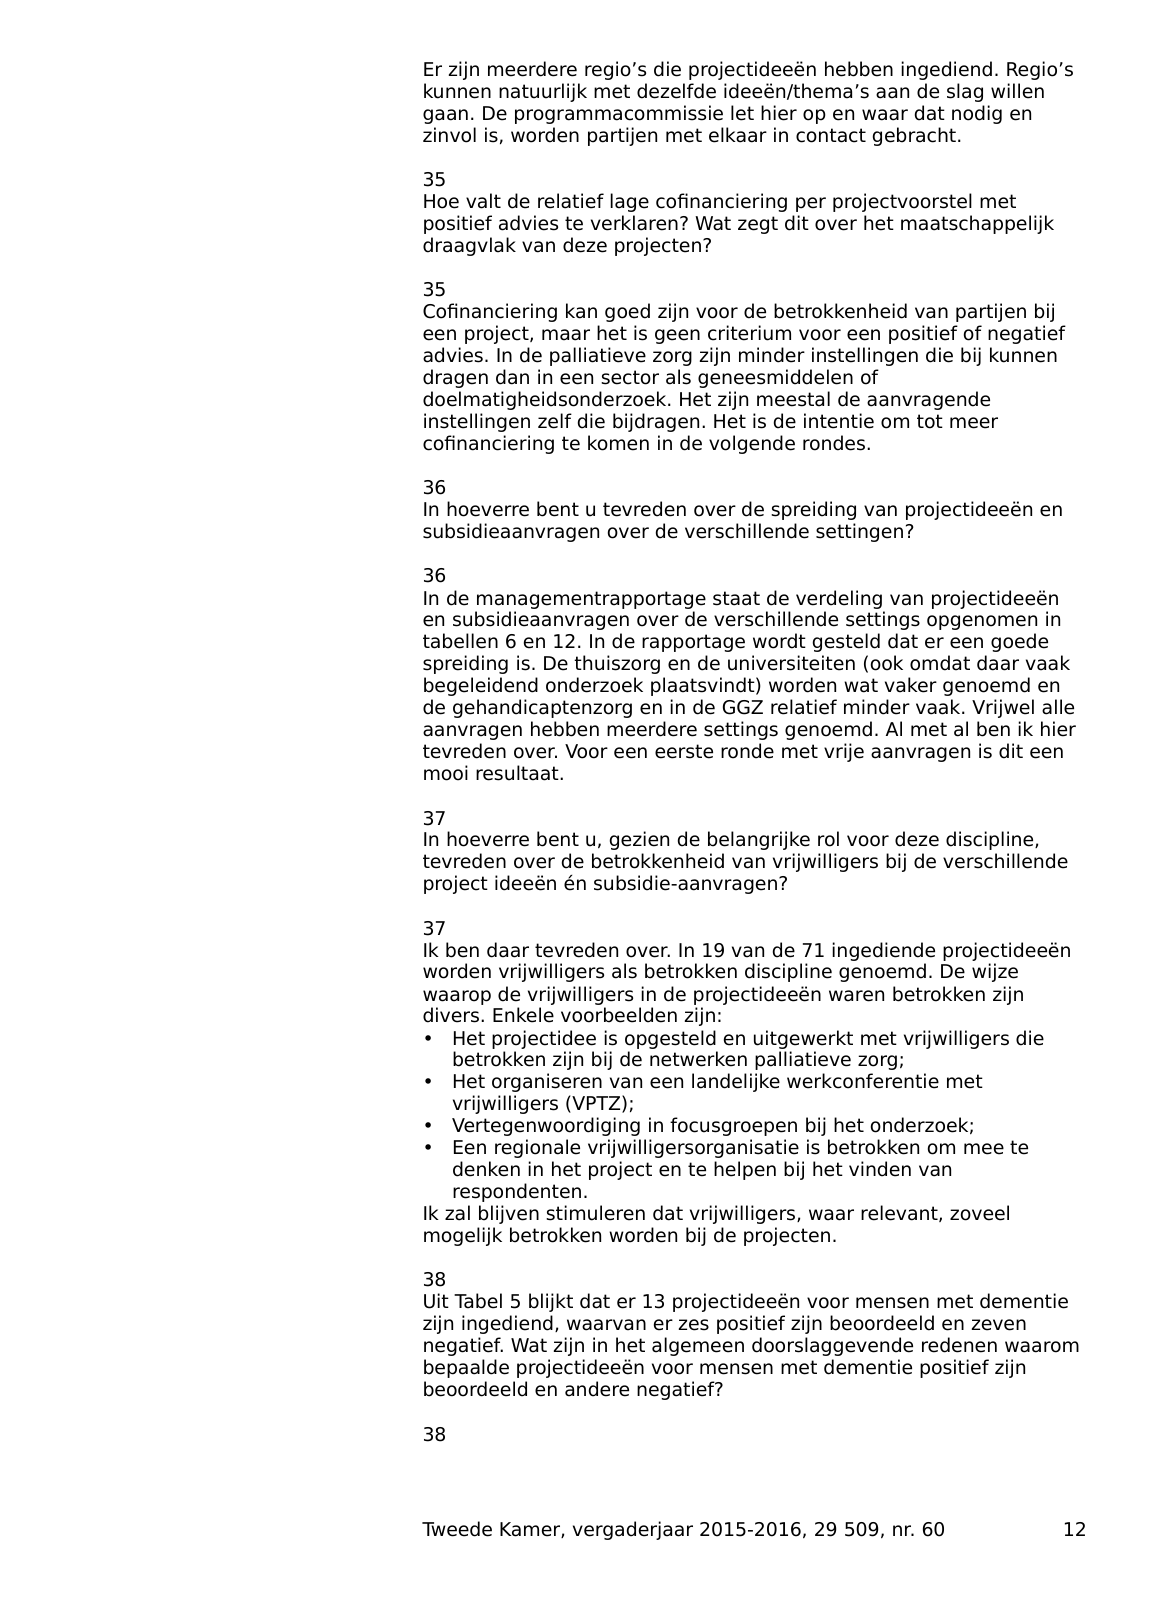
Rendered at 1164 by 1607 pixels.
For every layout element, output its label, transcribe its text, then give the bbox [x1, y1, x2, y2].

text 36 [422, 565, 1087, 587]
text • Een regionale vrijwilligersorganisatie is betrokken om mee te denken in het project en te helpen bij het vinden van respondenten. [422, 1137, 1087, 1203]
text Uit Tabel 5 blijkt dat er 13 projectideeën voor mensen met dementie zijn ingediend, waarvan er zes positief zijn beoordeeld en zeven negatief. Wat zijn in het algemeen doorslaggevende redenen waarom bepaalde projectideeën voor mensen met dementie positief zijn beoordeeld en andere negatief? [422, 1291, 1087, 1401]
text 38 [422, 1269, 1087, 1291]
text 37 [422, 807, 1087, 829]
text 38 [422, 1423, 1087, 1445]
text Hoe valt de relatief lage cofinanciering per projectvoorstel met positief advies te verklaren? Wat zegt dit over het maatschappelijk draagvlak van deze projecten? [422, 191, 1087, 257]
text 35 [422, 169, 1087, 191]
text In hoeverre bent u tevreden over de spreiding van projectideeën en subsidieaanvragen over de verschillende settingen? [422, 499, 1087, 543]
text In de managementrapportage staat de verdeling van projectideeën en subsidieaanvragen over de verschillende settings opgenomen in tabellen 6 en 12. In de rapportage wordt gesteld dat er een goede spreiding is. De thuiszorg en de universiteiten (ook omdat daar vaak begeleidend onderzoek plaatsvindt) worden wat vaker genoemd en de gehandicaptenzorg en in de GGZ relatief minder vaak. Vrijwel alle aanvragen hebben meerdere settings genoemd. Al met al ben ik hier tevreden over. Voor een eerste ronde met vrije aanvragen is dit een mooi resultaat. [422, 587, 1087, 785]
text • Het organiseren van een landelijke werkconferentie met vrijwilligers (VPTZ); [422, 1071, 1087, 1115]
text Ik ben daar tevreden over. In 19 van de 71 ingediende projectideeën worden vrijwilligers als betrokken discipline genoemd. De wijze waarop de vrijwilligers in de projectideeën waren betrokken zijn divers. Enkele voorbeelden zijn: [422, 939, 1087, 1027]
text Ik zal blijven stimuleren dat vrijwilligers, waar relevant, zoveel mogelijk betrokken worden bij de projecten. [422, 1203, 1087, 1247]
text Er zijn meerdere regio’s die projectideeën hebben ingediend. Regio’s kunnen natuurlijk met dezelfde ideeën/thema’s aan de slag willen gaan. De programmacommissie let hier op en waar dat nodig en zinvol is, worden partijen met elkaar in contact gebracht. [422, 59, 1087, 147]
text 36 [422, 477, 1087, 499]
text 35 [422, 279, 1087, 301]
text In hoeverre bent u, gezien de belangrijke rol voor deze discipline, tevreden over de betrokkenheid van vrijwilligers bij de verschillende project ideeën én subsidie-aanvragen? [422, 829, 1087, 895]
text • Vertegenwoordiging in focusgroepen bij het onderzoek; [422, 1115, 1087, 1137]
text • Het projectidee is opgesteld en uitgewerkt met vrijwilligers die betrokken zijn bij de netwerken palliatieve zorg; [422, 1027, 1087, 1071]
text Cofinanciering kan goed zijn voor de betrokkenheid van partijen bij een project, maar het is geen criterium voor een positief of negatief advies. In de palliatieve zorg zijn minder instellingen die bij kunnen dragen dan in een sector als geneesmiddelen of doelmatigheidsonderzoek. Het zijn meestal de aanvragende instellingen zelf die bijdragen. Het is de intentie om tot meer cofinanciering te komen in de volgende rondes. [422, 301, 1087, 455]
text 37 [422, 917, 1087, 939]
